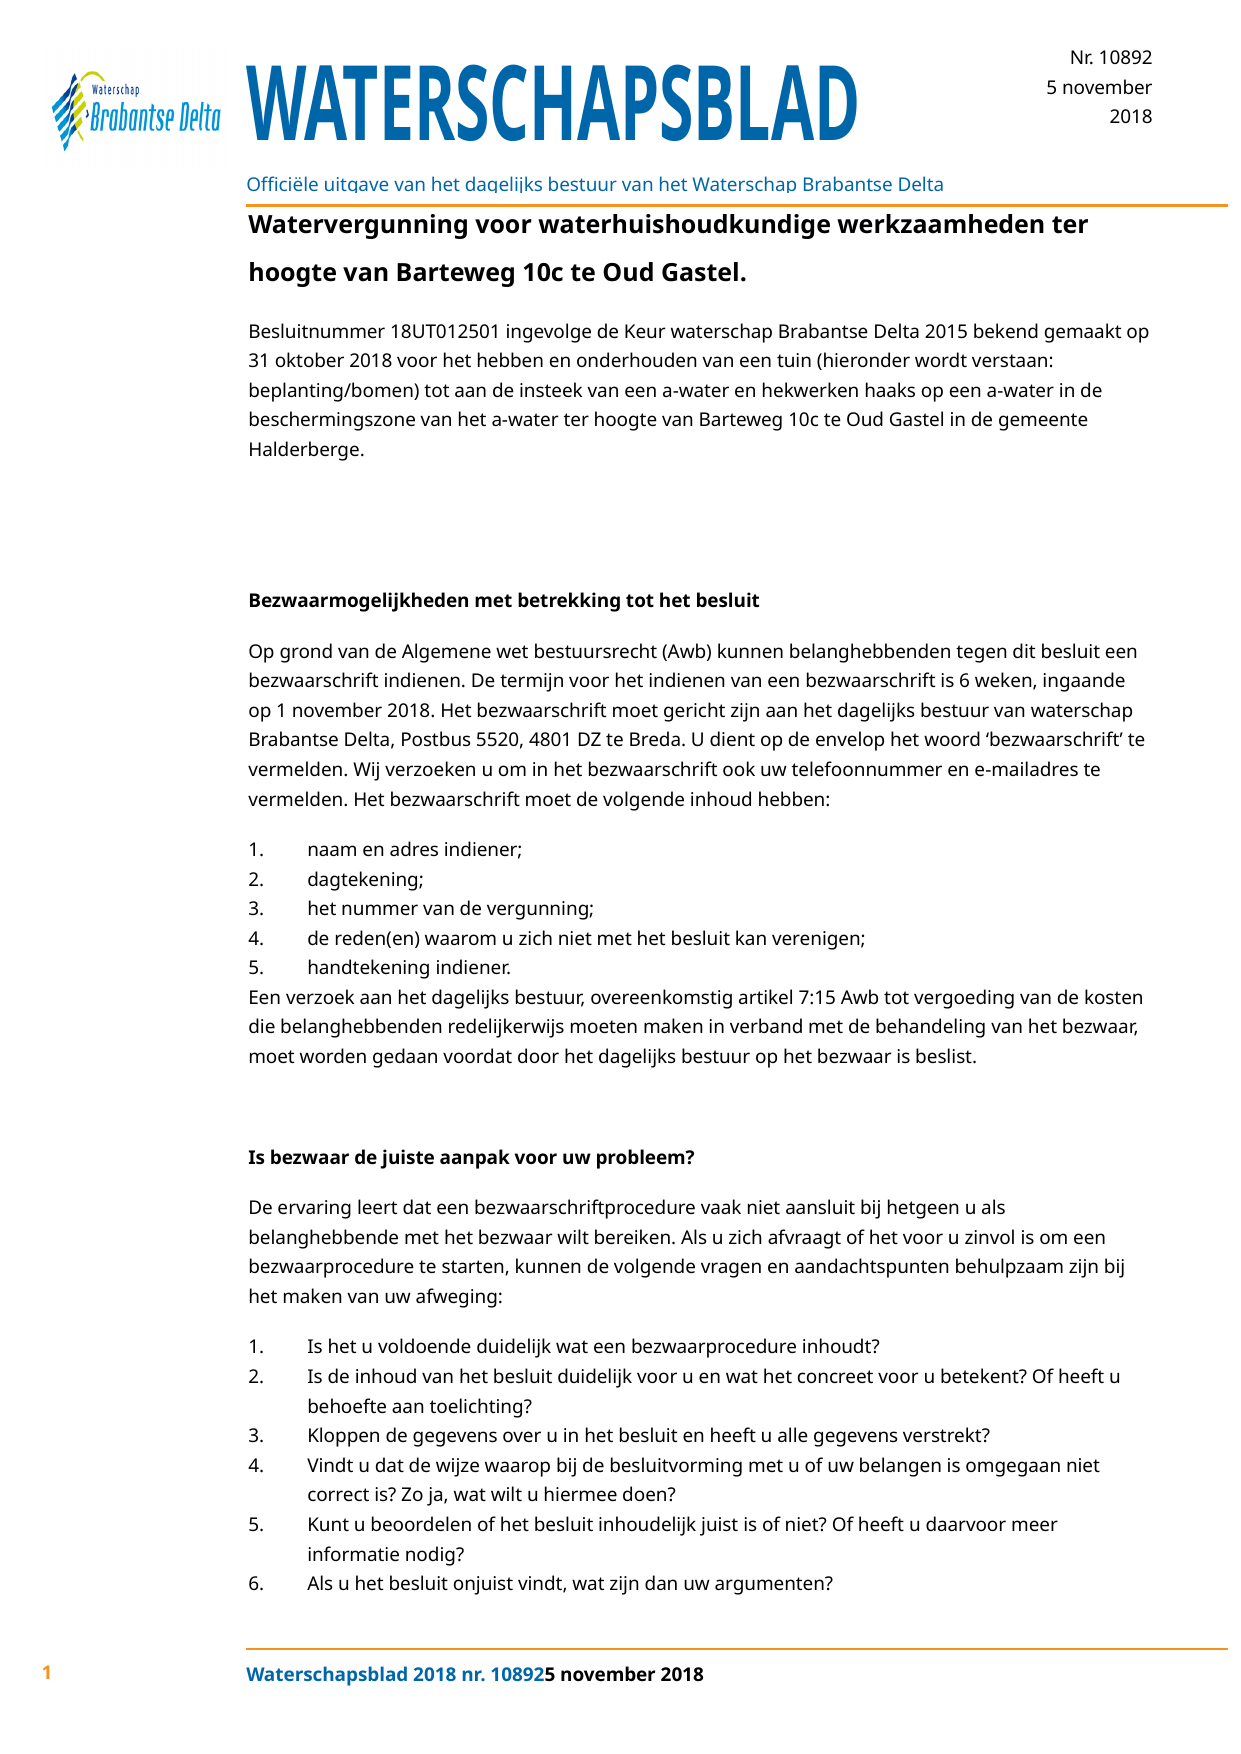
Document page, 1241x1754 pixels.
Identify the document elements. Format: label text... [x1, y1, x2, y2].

text Een verzoek aan het dagelijks bestuur, overeenkomstig artikel 7:15 Awb tot vergoeding van de kosten die belanghebbenden redelijkerwijs moeten maken in verband met de behandeling van het bezwaar, moet worden gedaan voordat door het dagelijks bestuur op het bezwaar is beslist. [248, 984, 1152, 1069]
list Is de inhoud van het besluit duidelijk voor u en wat het concreet voor u betekent? Of heeft u behoefte aan toelichting? [248, 1363, 1152, 1419]
list Is het u voldoende duidelijk wat een bezwaarprocedure inhoudt? [248, 1334, 1152, 1359]
text Op grond van de Algemene wet bestuursrecht (Awb) kunnen belanghebbenden tegen dit besluit een bezwaarschrift indienen. De termijn voor het indienen van een bezwaarschrift is 6 weken, ingaande op 1 november 2018. Het bezwaarschrift moet gericht zijn aan het dagelijks bestuur van waterschap Brabantse Delta, Postbus 5520, 4801 DZ te Breda. U dient op de envelop het woord ‘bezwaarschrift’ te vermelden. Wij verzoeken u om in het bezwaarschrift ook uw telefoonnummer en e‑mailadres te vermelden. Het bezwaarschrift moet de volgende inhoud hebben: [248, 638, 1152, 812]
text Besluitnummer 18UT012501 ingevolge de Keur waterschap Brabantse Delta 2015 bekend gemaakt op 31 oktober 2018 voor het hebben en onderhouden van een tuin (hieronder wordt verstaan: beplanting/bomen) tot aan de insteek van een a-water en hekwerken haaks op een a-water in de beschermingszone van het a-water ter hoogte van Barteweg 10c te Oud Gastel in de gemeente Halderberge. [248, 318, 1152, 462]
list de reden(en) waarom u zich niet met het besluit kan verenigen; [248, 925, 1152, 951]
list Vindt u dat de wijze waarop bij de besluitvorming met u of uw belangen is omgegaan niet correct is? Zo ja, wat wilt u hiermee doen? [248, 1452, 1152, 1507]
list Kunt u beoordelen of het besluit inhoudelijk juist is of niet? Of heeft u daarvoor meer informatie nodig? [248, 1511, 1152, 1567]
list Als u het besluit onjuist vindt, wat zijn dan uw argumenten? [248, 1570, 1152, 1596]
list het nummer van de vergunning; [248, 895, 1152, 921]
text Watervergunning voor waterhuishoudkundige werkzaamheden ter hoogte van Barteweg 10c te Oud Gastel. [248, 207, 1152, 288]
text Is bezwaar de juiste aanpak voor uw probleem? [248, 1144, 1152, 1170]
list dagtekening; [248, 866, 1152, 892]
text Bezwaarmogelijkheden met betrekking tot het besluit [248, 587, 1152, 613]
list naam en adres indiener; [248, 836, 1152, 862]
picture [41, 47, 231, 172]
list handtekening indiener. [248, 954, 1152, 980]
text De ervaring leert dat een bezwaarschriftprocedure vaak niet aansluit bij hetgeen u als belanghebbende met het bezwaar wilt bereiken. Als u zich afvraagt of het voor u zinvol is om een bezwaarprocedure te starten, kunnen de volgende vragen en aandachtspunten behulpzaam zijn bij het maken van uw afweging: [248, 1194, 1152, 1309]
list Kloppen de gegevens over u in het besluit en heeft u alle gegevens verstrekt? [248, 1422, 1152, 1448]
